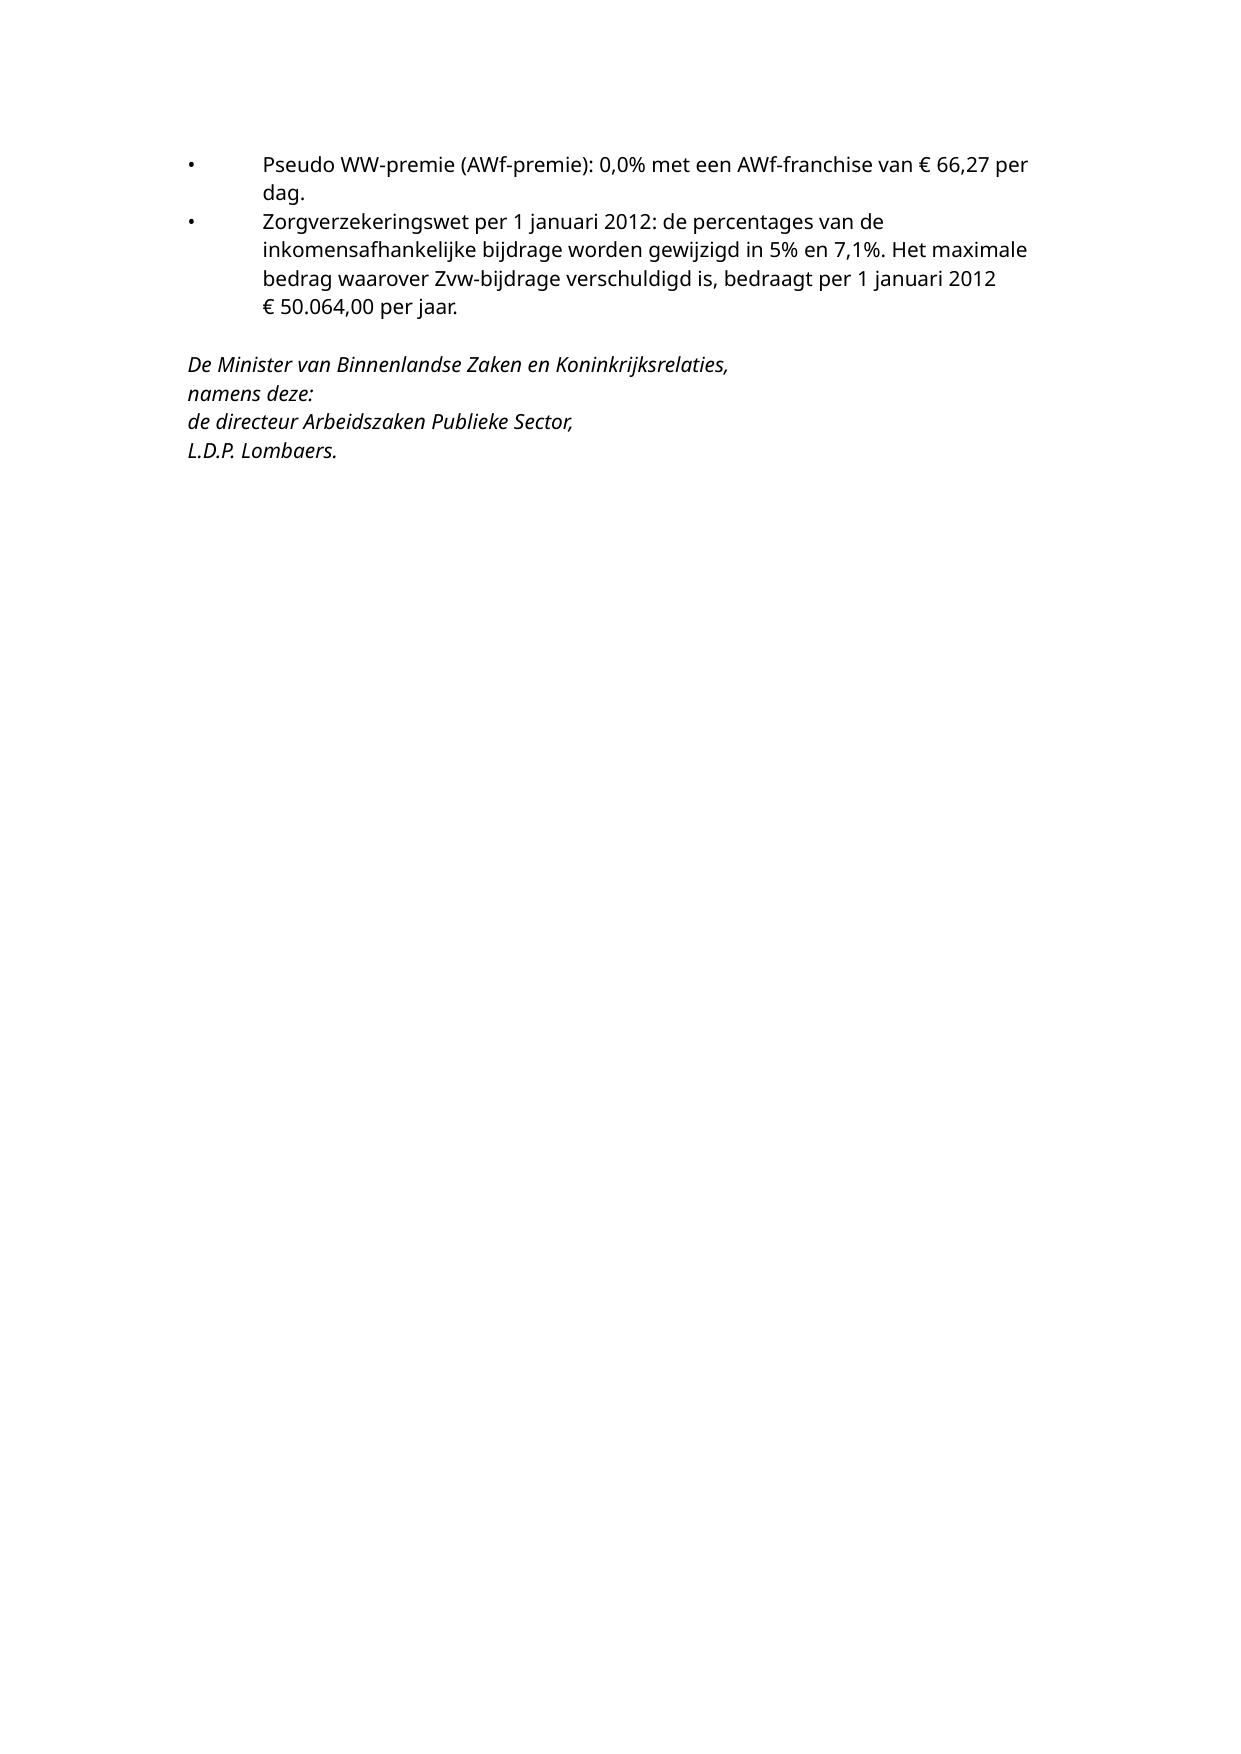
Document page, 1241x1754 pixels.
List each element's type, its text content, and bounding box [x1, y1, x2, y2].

text L.D.P. Lombaers. [187, 436, 1053, 464]
list Pseudo WW-premie (AWf-premie): 0,0% met een AWf-franchise van € 66,27 per dag. [187, 150, 1053, 207]
text de directeur Arbeidszaken Publieke Sector, [187, 407, 1053, 436]
list Zorgverzekeringswet per 1 januari 2012: de percentages van de inkomensafhankelijke bijdrage worden gewijzigd in 5% en 7,1%. Het maximale bedrag waarover Zvw-bijdrage verschuldigd is, bedraagt per 1 januari 2012 € 50.064,00 per jaar. [187, 207, 1053, 321]
text namens deze: [187, 379, 1053, 407]
text De Minister van Binnenlandse Zaken en Koninkrijksrelaties, [187, 351, 1053, 379]
